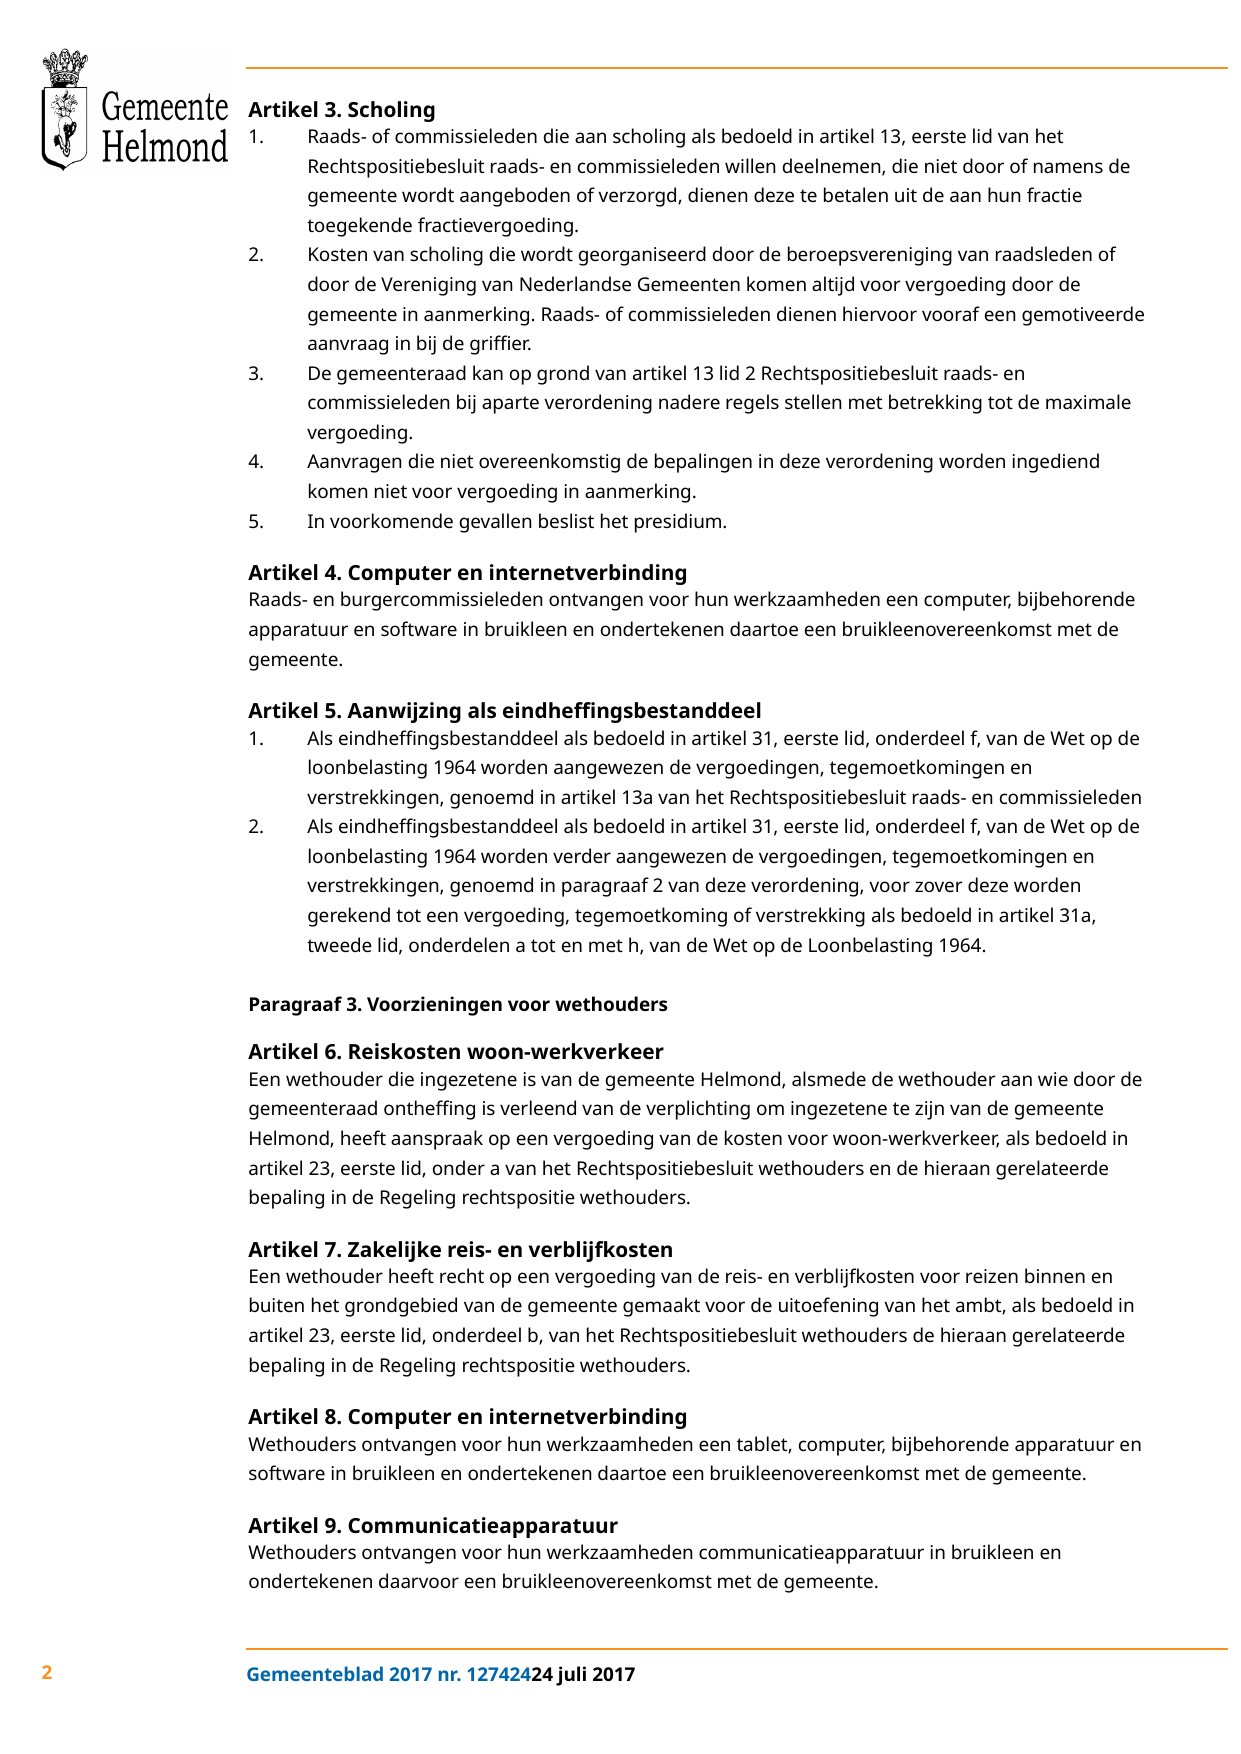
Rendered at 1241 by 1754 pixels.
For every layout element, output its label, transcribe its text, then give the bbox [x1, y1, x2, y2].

list De gemeenteraad kan op grond van artikel 13 lid 2 Rechtspositiebesluit raads- en commissieleden bij aparte verordening nadere regels stellen met betrekking tot de maximale vergoeding. [248, 360, 1152, 445]
text Raads- en burgercommissieleden ontvangen voor hun werkzaamheden een computer, bijbehorende apparatuur en software in bruikleen en ondertekenen daartoe een bruikleenovereenkomst met de gemeente. [248, 587, 1152, 672]
text Een wethouder die ingezetene is van de gemeente Helmond, alsmede de wethouder aan wie door de gemeenteraad ontheffing is verleend van de verplichting om ingezetene te zijn van de gemeente Helmond, heeft aanspraak op een vergoeding van de kosten voor woon-werkverkeer, als bedoeld in artikel 23, eerste lid, onder a van het Rechtspositiebesluit wethouders en de hieraan gerelateerde bepaling in de Regeling rechtspositie wethouders. [248, 1066, 1152, 1210]
list In voorkomende gevallen beslist het presidium. [248, 508, 1152, 533]
text Artikel 9. Communicatieapparatuur [248, 1511, 1152, 1539]
text Artikel 4. Computer en internetverbinding [248, 558, 1152, 587]
list Als eindheffingsbestanddeel als bedoeld in artikel 31, eerste lid, onderdeel f, van de Wet op de loonbelasting 1964 worden verder aangewezen de vergoedingen, tegemoetkomingen en verstrekkingen, genoemd in paragraaf 2 van deze verordening, voor zover deze worden gerekend tot een vergoeding, tegemoetkoming of verstrekking als bedoeld in artikel 31a, tweede lid, onderdelen a tot en met h, van de Wet op de Loonbelasting 1964. [248, 813, 1152, 957]
text Artikel 7. Zakelijke reis- en verblijfkosten [248, 1235, 1152, 1263]
text Paragraaf 3. Voorzieningen voor wethouders [248, 991, 1152, 1017]
list Aanvragen die niet overeenkomstig de bepalingen in deze verordening worden ingediend komen niet voor vergoeding in aanmerking. [248, 449, 1152, 504]
list Kosten van scholing die wordt georganiseerd door de beroepsvereniging van raadsleden of door de Vereniging van Nederlandse Gemeenten komen altijd voor vergoeding door de gemeente in aanmerking. Raads- of commissieleden dienen hiervoor vooraf een gemotiveerde aanvraag in bij de griffier. [248, 242, 1152, 356]
text Artikel 5. Aanwijzing als eindheffingsbestanddeel [248, 696, 1152, 725]
text Wethouders ontvangen voor hun werkzaamheden een tablet, computer, bijbehorende apparatuur en software in bruikleen en ondertekenen daartoe een bruikleenovereenkomst met de gemeente. [248, 1431, 1152, 1486]
text Artikel 8. Computer en internetverbinding [248, 1402, 1152, 1431]
text Artikel 3. Scholing [248, 95, 1152, 123]
text Artikel 6. Reiskosten woon-werkverkeer [248, 1037, 1152, 1066]
text Een wethouder heeft recht op een vergoeding van de reis- en verblijfkosten voor reizen binnen en buiten het grondgebied van de gemeente gemaakt voor de uitoefening van het ambt, als bedoeld in artikel 23, eerste lid, onderdeel b, van het Rechtspositiebesluit wethouders de hieraan gerelateerde bepaling in de Regeling rechtspositie wethouders. [248, 1263, 1152, 1378]
picture [41, 47, 231, 172]
list Raads- of commissieleden die aan scholing als bedoeld in artikel 13, eerste lid van het Rechtspositiebesluit raads- en commissieleden willen deelnemen, die niet door of namens de gemeente wordt aangeboden of verzorgd, dienen deze te betalen uit de aan hun fractie toegekende fractievergoeding. [248, 123, 1152, 238]
list Als eindheffingsbestanddeel als bedoeld in artikel 31, eerste lid, onderdeel f, van de Wet op de loonbelasting 1964 worden aangewezen de vergoedingen, tegemoetkomingen en verstrekkingen, genoemd in artikel 13a van het Rechtspositiebesluit raads- en commissieleden [248, 725, 1152, 809]
text Wethouders ontvangen voor hun werkzaamheden communicatieapparatuur in bruikleen en ondertekenen daarvoor een bruikleenovereenkomst met de gemeente. [248, 1539, 1152, 1594]
